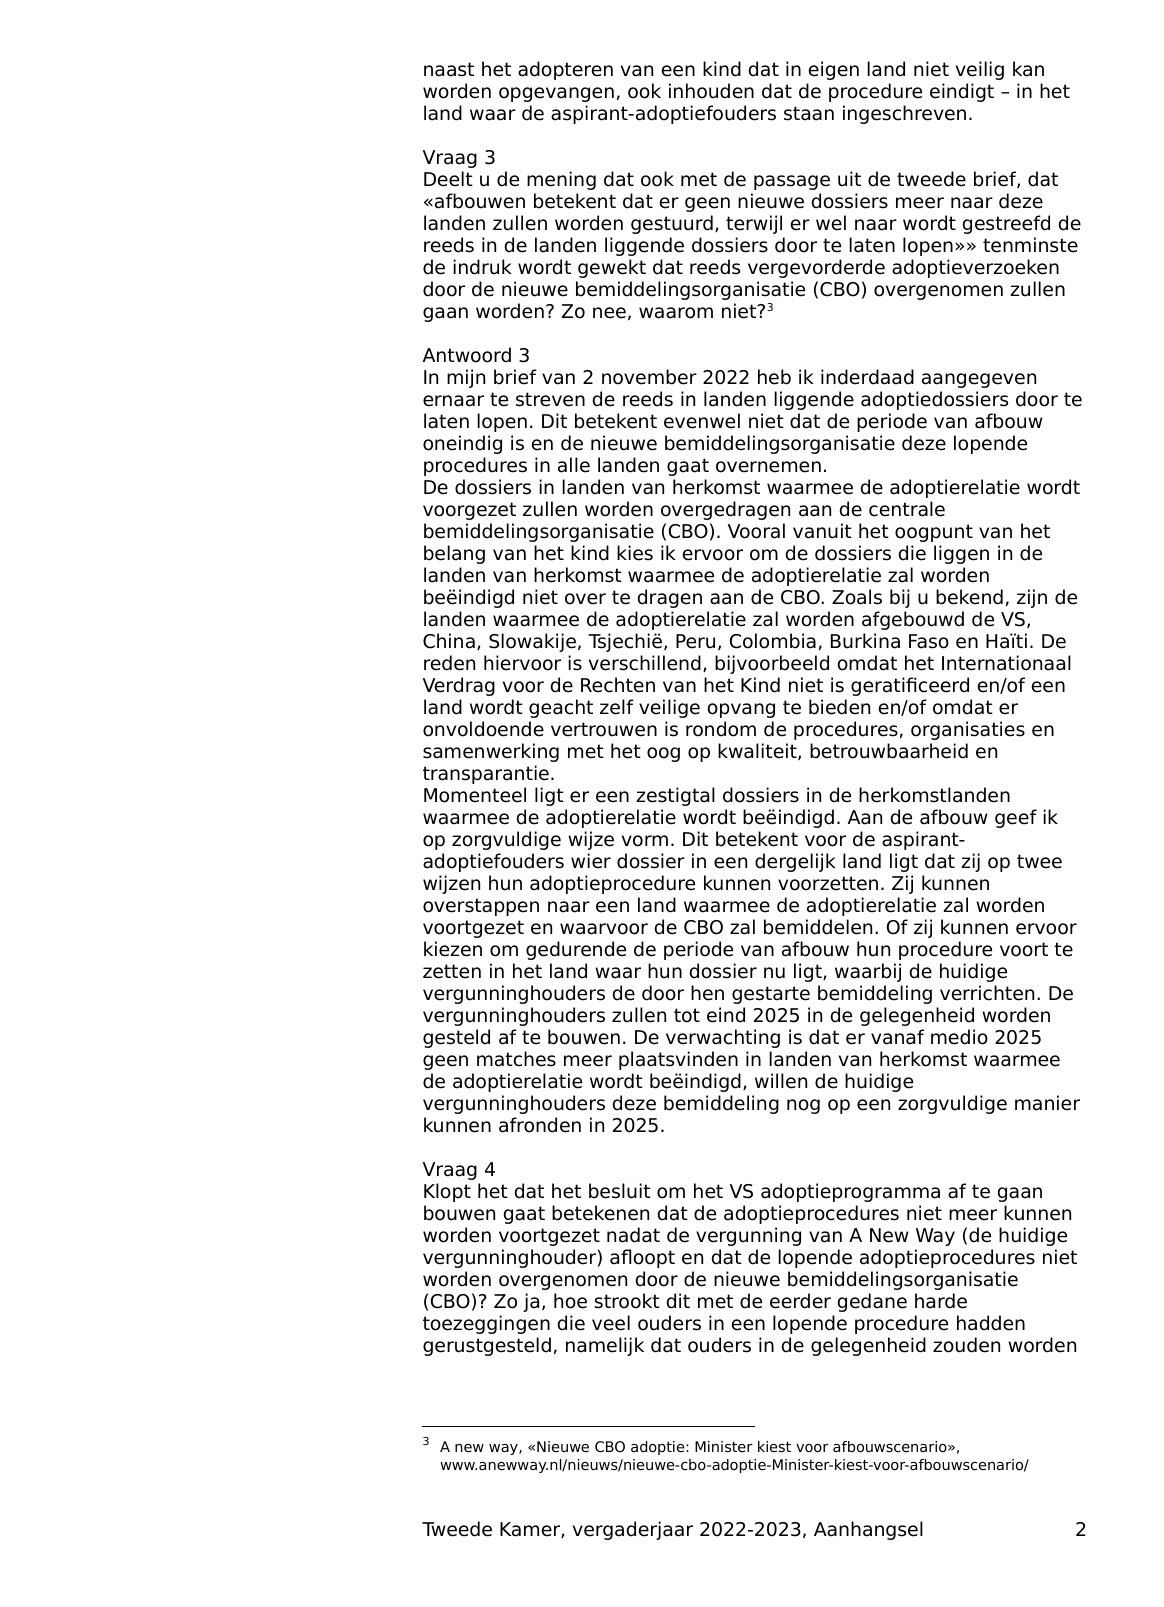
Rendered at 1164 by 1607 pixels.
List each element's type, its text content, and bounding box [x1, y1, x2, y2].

text Antwoord 3 [422, 345, 1087, 367]
text Vraag 3 [422, 147, 1087, 169]
text Deelt u de mening dat ook met de passage uit de tweede brief, dat «afbouwen betekent dat er geen nieuwe dossiers meer naar deze landen zullen worden gestuurd, terwijl er wel naar wordt gestreefd de reeds in de landen liggende dossiers door te laten lopen»» tenminste de indruk wordt gewekt dat reeds vergevorderde adoptieverzoeken door de nieuwe bemiddelingsorganisatie (CBO) overgenomen zullen gaan worden? Zo nee, waarom niet? [422, 169, 1087, 323]
text A new way, «Nieuwe CBO adoptie: Minister kiest voor afbouwscenario», www.anewway.nl/nieuws/nieuwe-cbo-adoptie-Minister-kiest-voor-afbouwscenario/ [422, 1435, 1087, 1474]
text Vraag 4 [422, 1159, 1087, 1181]
text naast het adopteren van een kind dat in eigen land niet veilig kan worden opgevangen, ook inhouden dat de procedure eindigt – in het land waar de aspirant-adoptiefouders staan ingeschreven. [422, 59, 1087, 125]
text In mijn brief van 2 november 2022 heb ik inderdaad aangegeven ernaar te streven de reeds in landen liggende adoptiedossiers door te laten lopen. Dit betekent evenwel niet dat de periode van afbouw oneindig is en de nieuwe bemiddelingsorganisatie deze lopende procedures in alle landen gaat overnemen. [422, 367, 1087, 477]
text Klopt het dat het besluit om het VS adoptieprogramma af te gaan bouwen gaat betekenen dat de adoptieprocedures niet meer kunnen worden voortgezet nadat de vergunning van A New Way (de huidige vergunninghouder) afloopt en dat de lopende adoptieprocedures niet worden overgenomen door de nieuwe bemiddelingsorganisatie (CBO)? Zo ja, hoe strookt dit met de eerder gedane harde toezeggingen die veel ouders in een lopende procedure hadden gerustgesteld, namelijk dat ouders in de gelegenheid zouden worden [422, 1181, 1087, 1356]
text Momenteel ligt er een zestigtal dossiers in de herkomstlanden waarmee de adoptierelatie wordt beëindigd. Aan de afbouw geef ik op zorgvuldige wijze vorm. Dit betekent voor de aspirant-adoptiefouders wier dossier in een dergelijk land ligt dat zij op twee wijzen hun adoptieprocedure kunnen voorzetten. Zij kunnen overstappen naar een land waarmee de adoptierelatie zal worden voortgezet en waarvoor de CBO zal bemiddelen. Of zij kunnen ervoor kiezen om gedurende de periode van afbouw hun procedure voort te zetten in het land waar hun dossier nu ligt, waarbij de huidige vergunninghouders de door hen gestarte bemiddeling verrichten. De vergunninghouders zullen tot eind 2025 in de gelegenheid worden gesteld af te bouwen. De verwachting is dat er vanaf medio 2025 geen matches meer plaatsvinden in landen van herkomst waarmee de adoptierelatie wordt beëindigd, willen de huidige vergunninghouders deze bemiddeling nog op een zorgvuldige manier kunnen afronden in 2025. [422, 785, 1087, 1136]
text De dossiers in landen van herkomst waarmee de adoptierelatie wordt voorgezet zullen worden overgedragen aan de centrale bemiddelingsorganisatie (CBO). Vooral vanuit het oogpunt van het belang van het kind kies ik ervoor om de dossiers die liggen in de landen van herkomst waarmee de adoptierelatie zal worden beëindigd niet over te dragen aan de CBO. Zoals bij u bekend, zijn de landen waarmee de adoptierelatie zal worden afgebouwd de VS, China, Slowakije, Tsjechië, Peru, Colombia, Burkina Faso en Haïti. De reden hiervoor is verschillend, bijvoorbeeld omdat het Internationaal Verdrag voor de Rechten van het Kind niet is geratificeerd en/of een land wordt geacht zelf veilige opvang te bieden en/of omdat er onvoldoende vertrouwen is rondom de procedures, organisaties en samenwerking met het oog op kwaliteit, betrouwbaarheid en transparantie. [422, 477, 1087, 785]
